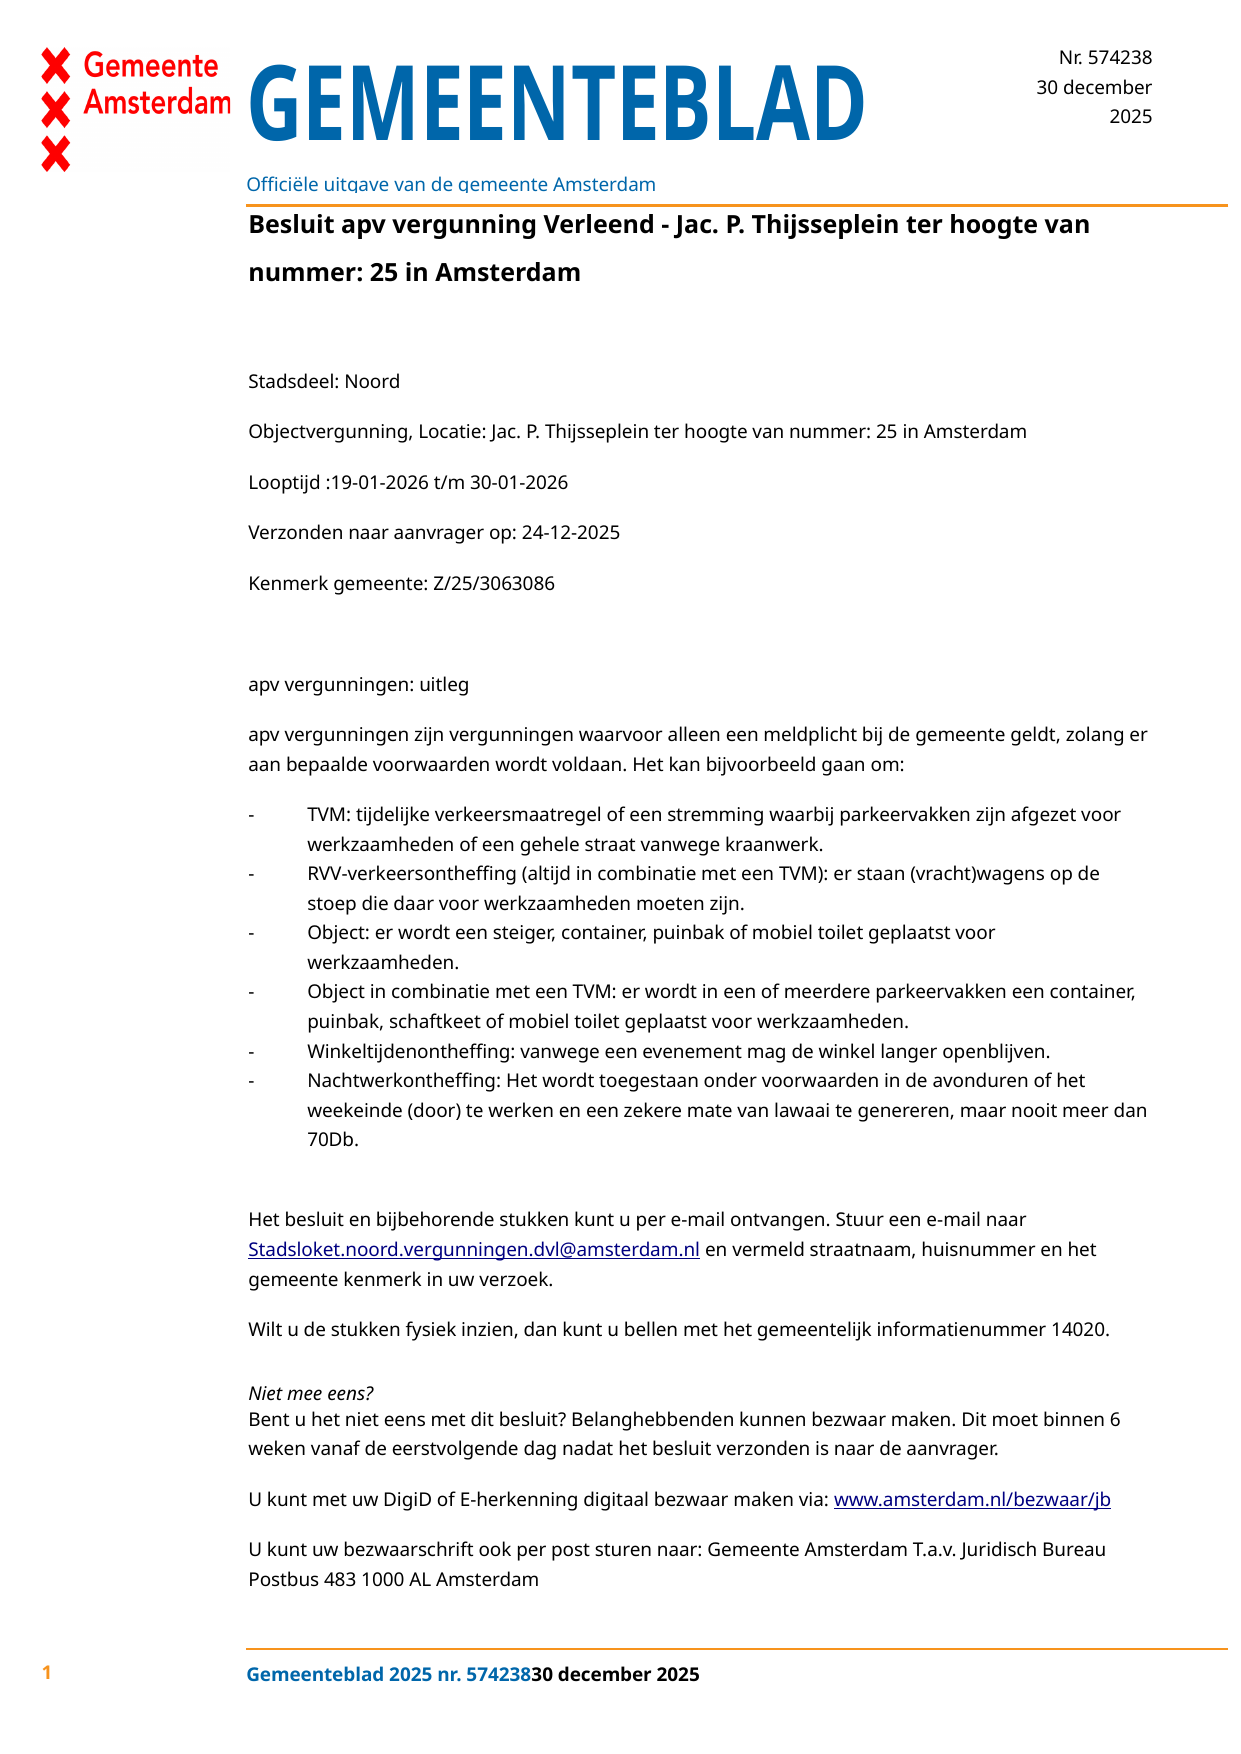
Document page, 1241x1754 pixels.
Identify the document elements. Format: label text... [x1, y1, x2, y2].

text U kunt uw bezwaarschrift ook per post sturen naar: Gemeente Amsterdam T.a.v. Juridisch Bureau Postbus 483 1000 AL Amsterdam [248, 1536, 1152, 1592]
text Het besluit en bijbehorende stukken kunt u per e-mail ontvangen. Stuur een e-mail naar Stadsloket.noord.vergunningen.dvl@amsterdam.nl en vermeld straatnaam, huisnummer en het gemeente kenmerk in uw verzoek. [248, 1207, 1152, 1292]
list RVV-verkeersontheffing (altijd in combinatie met een TVM): er staan (vracht)wagens op de stoep die daar voor werkzaamheden moeten zijn. [248, 860, 1152, 916]
text Objectvergunning, Locatie: Jac. P. Thijsseplein ter hoogte van nummer: 25 in Amsterdam [248, 419, 1152, 444]
text Stadsdeel: Noord [248, 368, 1152, 394]
list Object: er wordt een steiger, container, puinbak of mobiel toilet geplaatst voor werkzaamheden. [248, 919, 1152, 975]
text Looptijd :19-01-2026 t/m 30-01-2026 [248, 469, 1152, 495]
list Object in combinatie met een TVM: er wordt in een of meerdere parkeervakken een container, puinbak, schaftkeet of mobiel toilet geplaatst voor werkzaamheden. [248, 979, 1152, 1034]
text Bent u het niet eens met dit besluit? Belanghebbenden kunnen bezwaar maken. Dit moet binnen 6 weken vanaf de eerstvolgende dag nadat het besluit verzonden is naar de aanvrager. [248, 1406, 1152, 1461]
text Besluit apv vergunning Verleend - Jac. P. Thijsseplein ter hoogte van nummer: 25 in Amsterdam [248, 207, 1152, 288]
text apv vergunningen: uitleg [248, 671, 1152, 697]
text apv vergunningen zijn vergunningen waarvoor alleen een meldplicht bij de gemeente geldt, zolang er aan bepaalde voorwaarden wordt voldaan. Het kan bijvoorbeeld gaan om: [248, 721, 1152, 777]
list Nachtwerkontheffing: Het wordt toegestaan onder voorwaarden in de avonduren of het weekeinde (door) te werken en een zekere mate van lawaai te genereren, maar nooit meer dan 70Db. [248, 1067, 1152, 1152]
text U kunt met uw DigiD of E-herkenning digitaal bezwaar maken via: www.amsterdam.nl/bezwaar/jb [248, 1486, 1152, 1512]
text Verzonden naar aanvrager op: 24-12-2025 [248, 519, 1152, 545]
text Wilt u de stukken fysiek inzien, dan kunt u bellen met het gemeentelijk informatienummer 14020. [248, 1316, 1152, 1342]
text Kenmerk gemeente: Z/25/3063086 [248, 570, 1152, 596]
picture [41, 47, 231, 172]
text Niet mee eens? [248, 1380, 1152, 1406]
list TVM: tijdelijke verkeersmaatregel of een stremming waarbij parkeervakken zijn afgezet voor werkzaamheden of een gehele straat vanwege kraanwerk. [248, 801, 1152, 857]
list Winkeltijdenontheffing: vanwege een evenement mag de winkel langer openblijven. [248, 1038, 1152, 1064]
